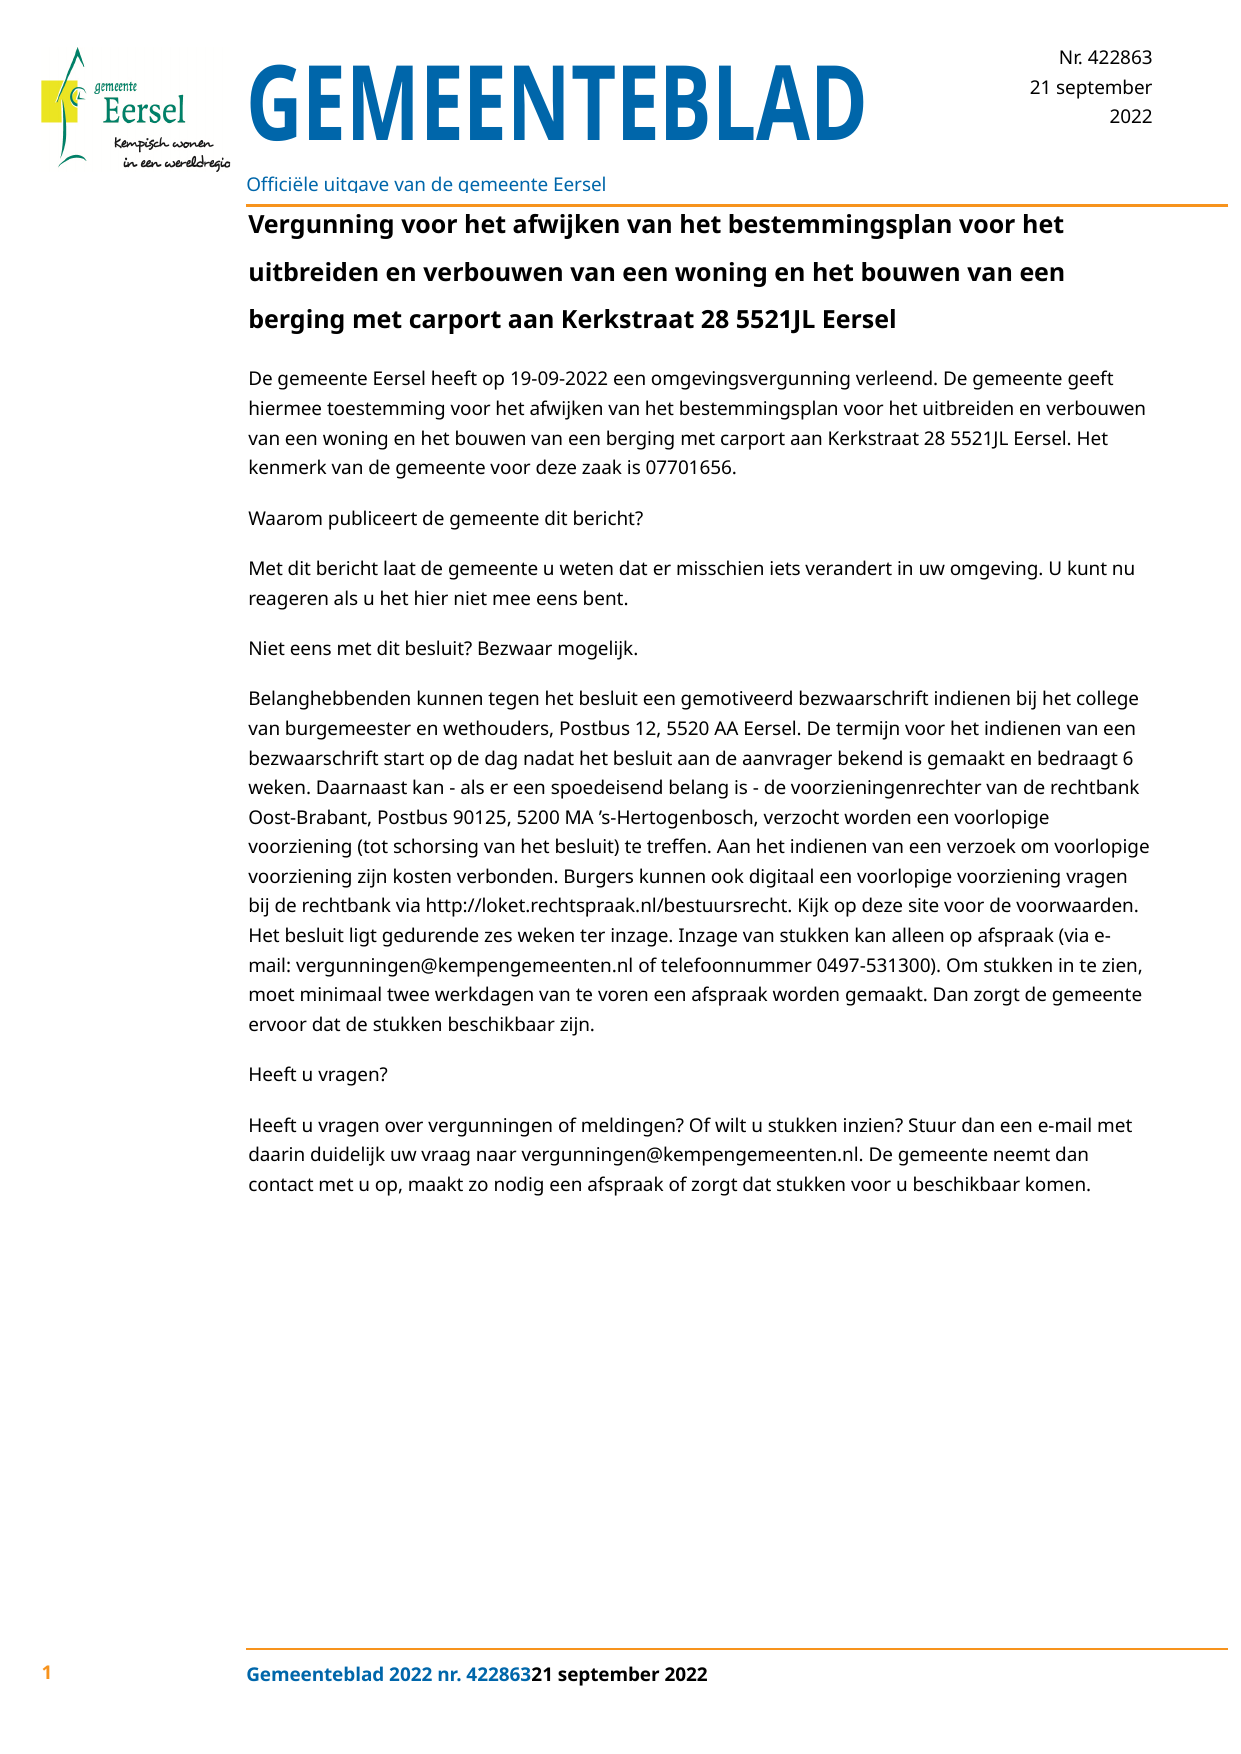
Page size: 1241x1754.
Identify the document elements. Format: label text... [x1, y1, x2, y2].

text Waarom publiceert de gemeente dit bericht? [248, 505, 1152, 530]
text De gemeente Eersel heeft op 19-09-2022 een omgevingsvergunning verleend. De gemeente geeft hiermee toestemming voor het afwijken van het bestemmingsplan voor het uitbreiden en verbouwen van een woning en het bouwen van een berging met carport aan Kerkstraat 28 5521JL Eersel. Het kenmerk van de gemeente voor deze zaak is 07701656. [248, 366, 1152, 480]
text Belanghebbenden kunnen tegen het besluit een gemotiveerd bezwaarschrift indienen bij het college van burgemeester en wethouders, Postbus 12, 5520 AA Eersel. De termijn voor het indienen van een bezwaarschrift start op de dag nadat het besluit aan de aanvrager bekend is gemaakt en bedraagt 6 weken. Daarnaast kan - als er een spoedeisend belang is - de voorzieningenrechter van de rechtbank Oost-Brabant, Postbus 90125, 5200 MA ’s-Hertogenbosch, verzocht worden een voorlopige voorziening (tot schorsing van het besluit) te treffen. Aan het indienen van een verzoek om voorlopige voorziening zijn kosten verbonden. Burgers kunnen ook digitaal een voorlopige voorziening vragen bij de rechtbank via http://loket.rechtspraak.nl/bestuursrecht. Kijk op deze site voor de voorwaarden. Het besluit ligt gedurende zes weken ter inzage. Inzage van stukken kan alleen op afspraak (via e-mail: vergunningen@kempengemeenten.nl of telefoonnummer 0497-531300). Om stukken in te zien, moet minimaal twee werkdagen van te voren een afspraak worden gemaakt. Dan zorgt de gemeente ervoor dat de stukken beschikbaar zijn. [248, 686, 1152, 1037]
picture [41, 47, 231, 172]
text Niet eens met dit besluit? Bezwaar mogelijk. [248, 635, 1152, 661]
text Heeft u vragen over vergunningen of meldingen? Of wilt u stukken inzien? Stuur dan een e-mail met daarin duidelijk uw vraag naar vergunningen@kempengemeenten.nl. De gemeente neemt dan contact met u op, maakt zo nodig een afspraak of zorgt dat stukken voor u beschikbaar komen. [248, 1112, 1152, 1197]
text Met dit bericht laat de gemeente u weten dat er misschien iets verandert in uw omgeving. U kunt nu reageren als u het hier niet mee eens bent. [248, 555, 1152, 610]
text Vergunning voor het afwijken van het bestemmingsplan voor het uitbreiden en verbouwen van een woning en het bouwen van een berging met carport aan Kerkstraat 28 5521JL Eersel [248, 207, 1152, 336]
text Heeft u vragen? [248, 1061, 1152, 1087]
